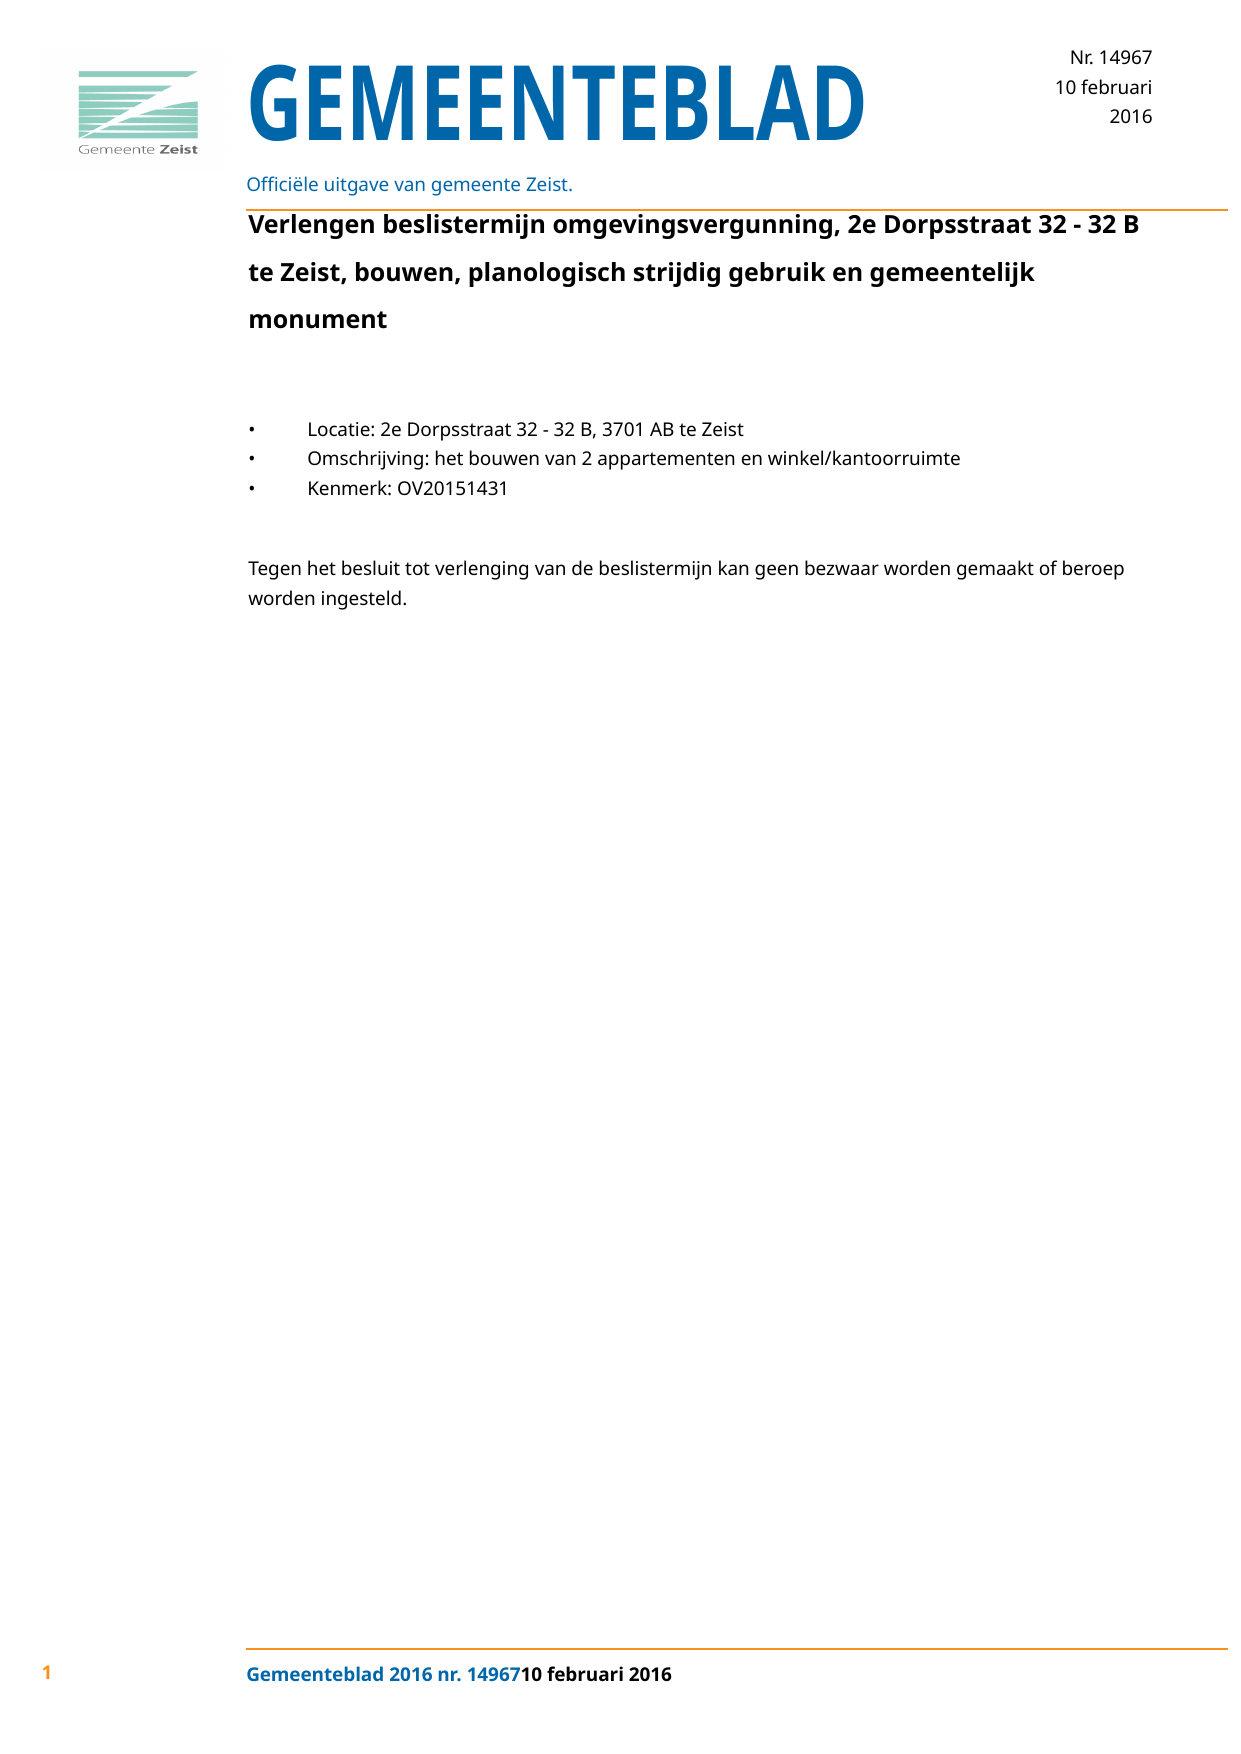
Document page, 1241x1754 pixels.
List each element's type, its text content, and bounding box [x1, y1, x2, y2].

text Verlengen beslistermijn omgevingsvergunning, 2e Dorpsstraat 32 - 32 B te Zeist, bouwen, planologisch strijdig gebruik en gemeentelijk monument [248, 211, 1152, 336]
text Tegen het besluit tot verlenging van de beslistermijn kan geen bezwaar worden gemaakt of beroep worden ingesteld. [248, 555, 1152, 610]
list Locatie: 2e Dorpsstraat 32 - 32 B, 3701 AB te Zeist [248, 416, 1152, 442]
list Omschrijving: het bouwen van 2 appartementen en winkel/kantoorruimte [248, 446, 1152, 471]
list Kenmerk: OV20151431 [248, 475, 1152, 501]
picture [41, 47, 231, 172]
